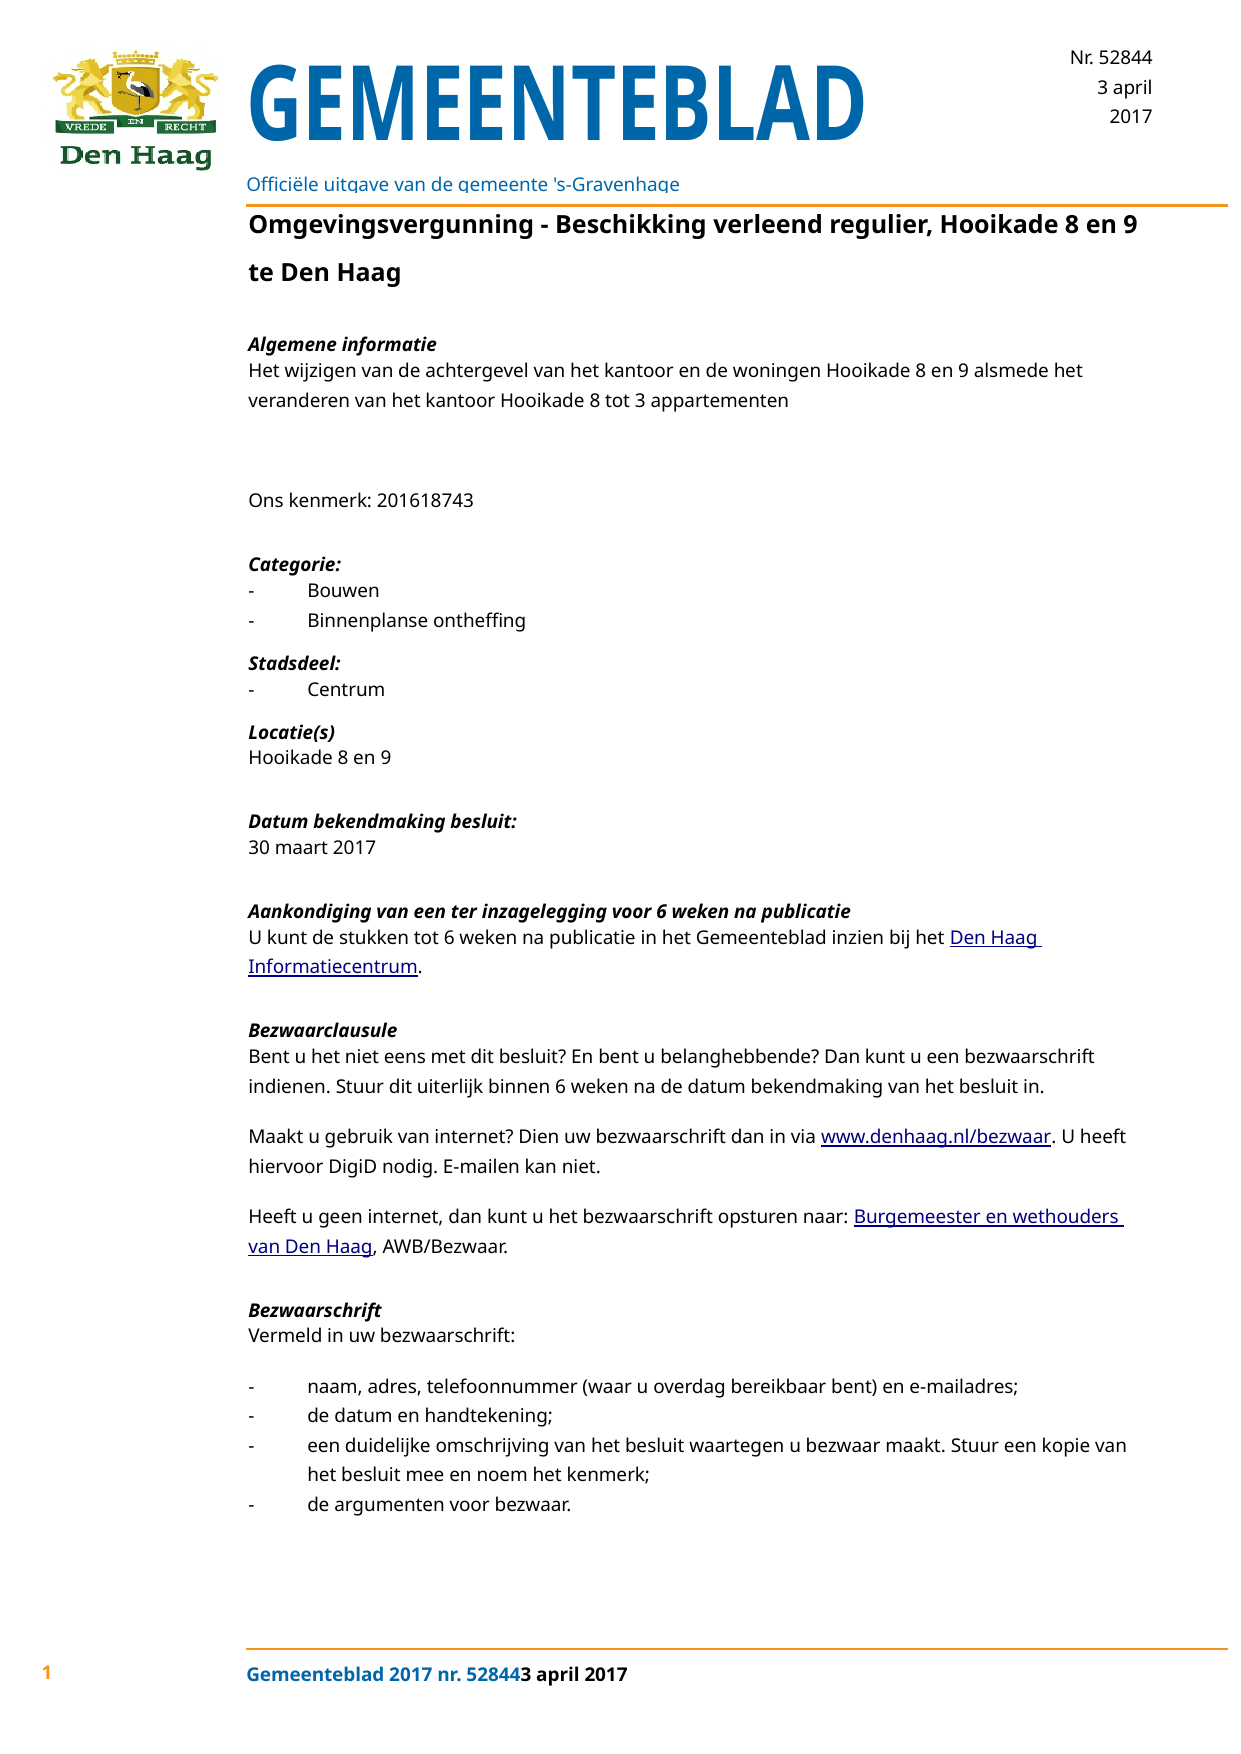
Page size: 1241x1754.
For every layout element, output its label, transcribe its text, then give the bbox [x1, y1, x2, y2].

text U kunt de stukken tot 6 weken na publicatie in het Gemeenteblad inzien bij het Den Haag Informatiecentrum. [248, 924, 1152, 979]
text Maakt u gebruik van internet? Dien uw bezwaarschrift dan in via www.denhaag.nl/bezwaar. U heeft hiervoor DigiD nodig. E-mailen kan niet. [248, 1123, 1152, 1178]
text Bezwaarschrift [248, 1297, 1152, 1322]
text Bezwaarclausule [248, 1017, 1152, 1043]
text Omgevingsvergunning - Beschikking verleend regulier, Hooikade 8 en 9 te Den Haag [248, 207, 1152, 288]
text Hooikade 8 en 9 [248, 744, 1152, 770]
list Binnenplanse ontheffing [248, 607, 1152, 633]
list de argumenten voor bezwaar. [248, 1491, 1152, 1517]
text Bent u het niet eens met dit besluit? En bent u belanghebbende? Dan kunt u een bezwaarschrift indienen. Stuur dit uiterlijk binnen 6 weken na de datum bekendmaking van het besluit in. [248, 1043, 1152, 1098]
text Het wijzigen van de achtergevel van het kantoor en de woningen Hooikade 8 en 9 alsmede het veranderen van het kantoor Hooikade 8 tot 3 appartementen [248, 357, 1152, 412]
text 30 maart 2017 [248, 834, 1152, 860]
text Datum bekendmaking besluit: [248, 808, 1152, 834]
text Ons kenmerk: 201618743 [248, 488, 1152, 513]
list een duidelijke omschrijving van het besluit waartegen u bezwaar maakt. Stuur een kopie van het besluit mee en noem het kenmerk; [248, 1432, 1152, 1487]
text Locatie(s) [248, 719, 1152, 744]
text Heeft u geen internet, dan kunt u het bezwaarschrift opsturen naar: Burgemeester en wethouders van Den Haag, AWB/Bezwaar. [248, 1203, 1152, 1258]
picture [41, 47, 231, 172]
text Vermeld in uw bezwaarschrift: [248, 1322, 1152, 1348]
text Categorie: [248, 552, 1152, 577]
list naam, adres, telefoonnummer (waar u overdag bereikbaar bent) en e-mailadres; [248, 1373, 1152, 1399]
list Bouwen [248, 577, 1152, 603]
text Algemene informatie [248, 331, 1152, 357]
list de datum en handtekening; [248, 1402, 1152, 1428]
text Stadsdeel: [248, 650, 1152, 676]
text Aankondiging van een ter inzagelegging voor 6 weken na publicatie [248, 898, 1152, 924]
list Centrum [248, 676, 1152, 701]
